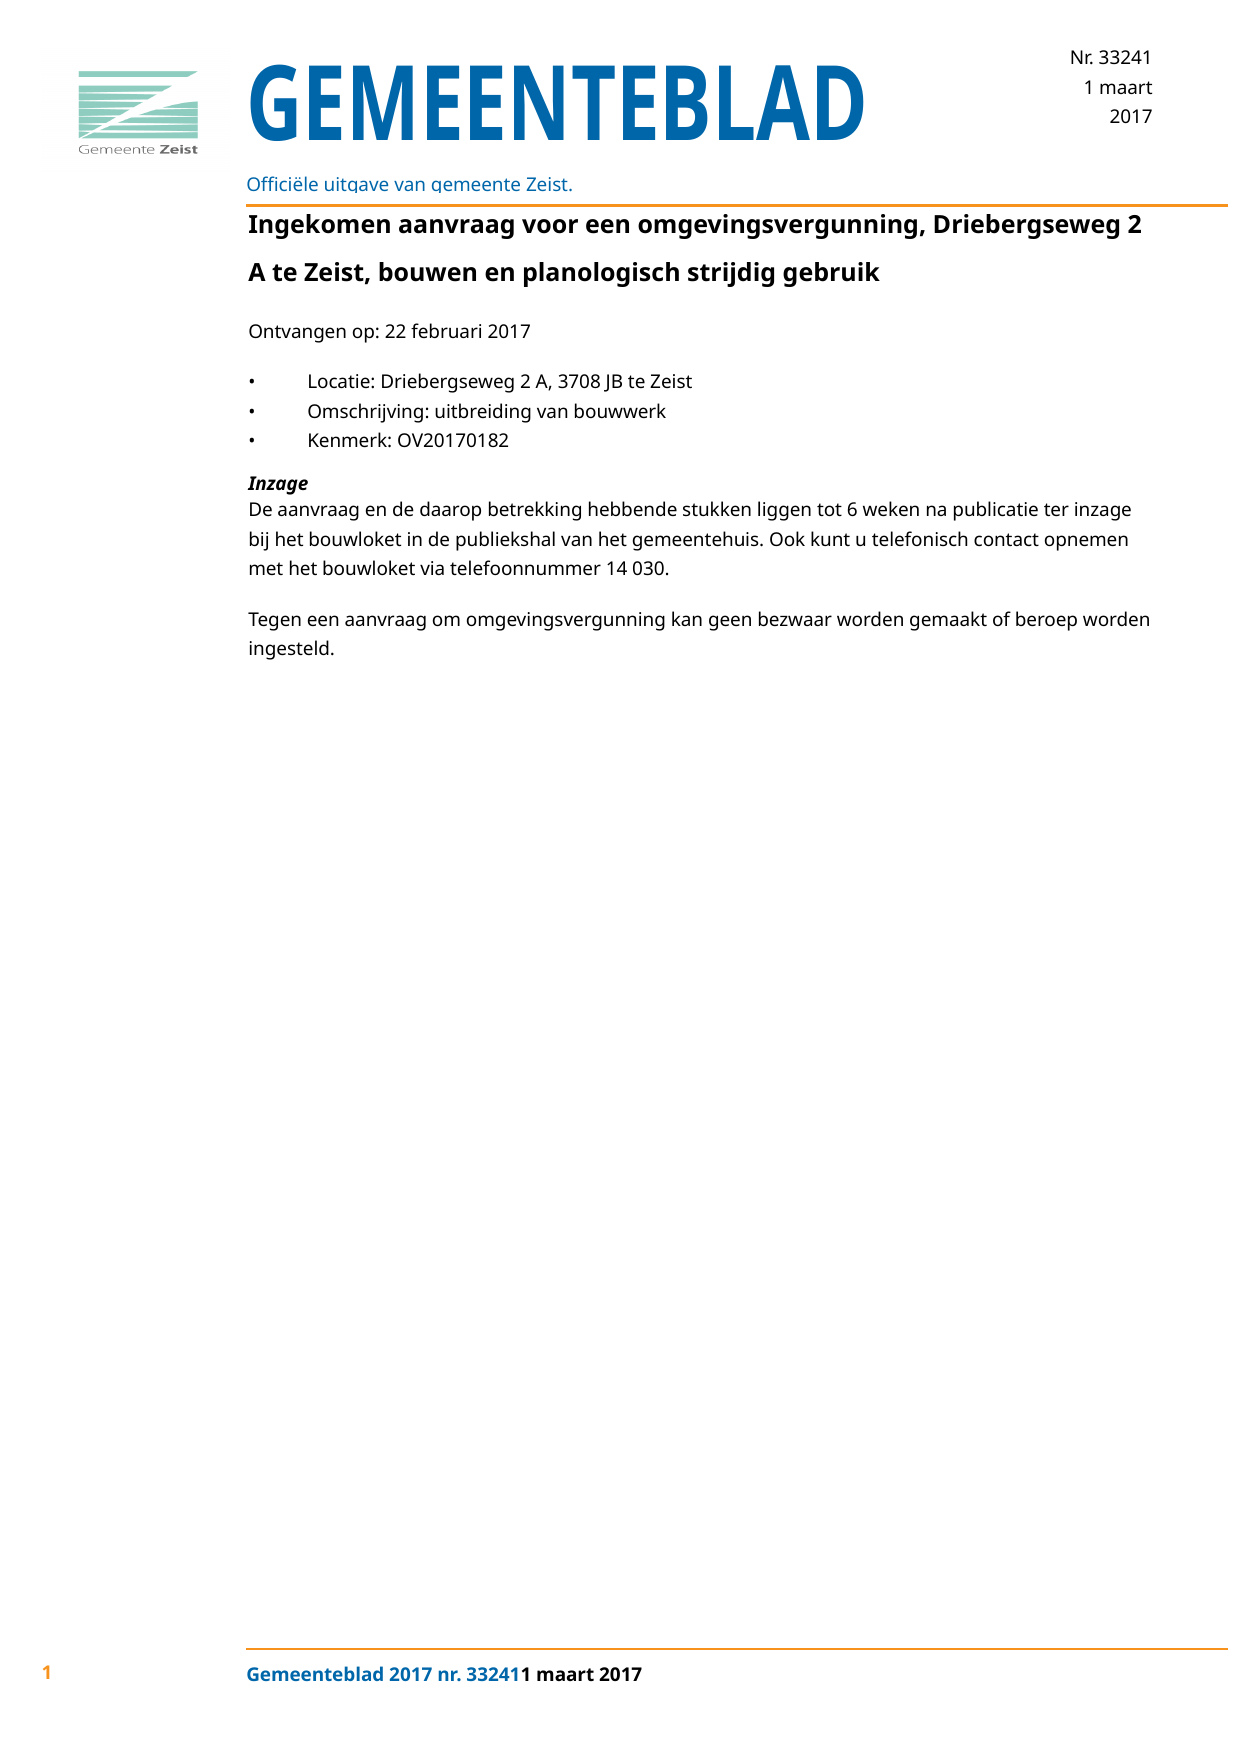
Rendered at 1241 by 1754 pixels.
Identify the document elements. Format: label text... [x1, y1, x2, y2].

text Tegen een aanvraag om omgevingsvergunning kan geen bezwaar worden gemaakt of beroep worden ingesteld. [248, 606, 1152, 661]
list Locatie: Driebergseweg 2 A, 3708 JB te Zeist [248, 368, 1152, 394]
picture [41, 47, 231, 172]
list Kenmerk: OV20170182 [248, 427, 1152, 453]
text Ingekomen aanvraag voor een omgevingsvergunning, Driebergseweg 2 A te Zeist, bouwen en planologisch strijdig gebruik [248, 207, 1152, 288]
list Omschrijving: uitbreiding van bouwwerk [248, 398, 1152, 424]
text Inzage [248, 471, 1152, 496]
text Ontvangen op: 22 februari 2017 [248, 318, 1152, 344]
text De aanvraag en de daarop betrekking hebbende stukken liggen tot 6 weken na publicatie ter inzage bij het bouwloket in de publiekshal van het gemeentehuis. Ook kunt u telefonisch contact opnemen met het bouwloket via telefoonnummer 14 030. [248, 496, 1152, 581]
